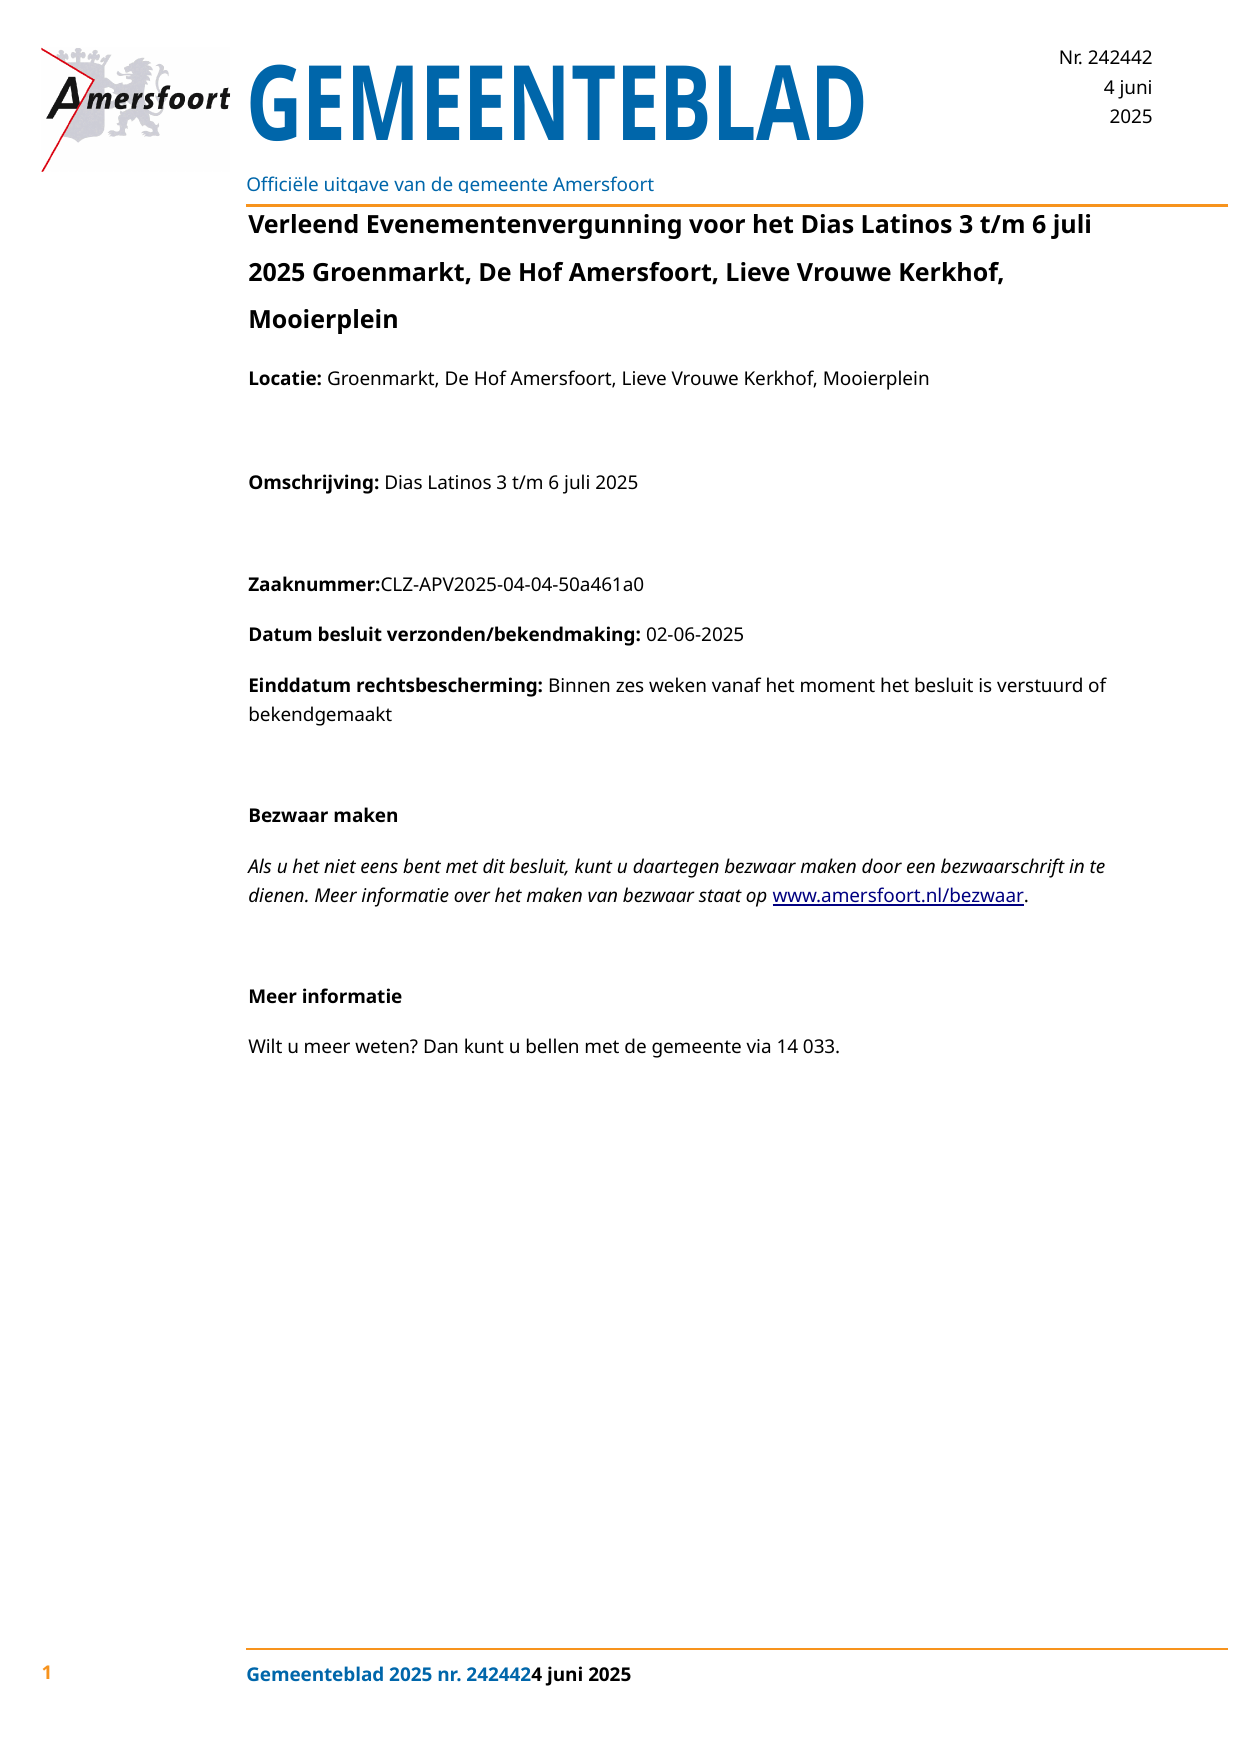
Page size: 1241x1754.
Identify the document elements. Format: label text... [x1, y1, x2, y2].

text Als u het niet eens bent met dit besluit, kunt u daartegen bezwaar maken door een bezwaarschrift in te dienen. Meer informatie over het maken van bezwaar staat op www.amersfoort.nl/bezwaar. [248, 853, 1152, 908]
picture [41, 47, 231, 172]
text ﻿Omschrijving: Dias Latinos 3 t/m 6 juli 2025 [248, 466, 1152, 496]
text Locatie: Groenmarkt, De Hof Amersfoort, Lieve Vrouwe Kerkhof, Mooierplein [248, 366, 1152, 391]
text Bezwaar maken [248, 802, 1152, 828]
text Zaaknummer:CLZ-APV2025-04-04-50a461a0 [248, 571, 1152, 597]
text Einddatum rechtsbescherming: Binnen zes weken vanaf het moment het besluit is verstuurd of bekendgemaakt [248, 672, 1152, 727]
text Datum besluit verzonden/bekendmaking: 02-06-2025 [248, 622, 1152, 647]
text Meer informatie [248, 983, 1152, 1009]
text Wilt u meer weten? Dan kunt u bellen met de gemeente via 14 033. [248, 1034, 1152, 1059]
text Verleend Evenementenvergunning voor het Dias Latinos 3 t/m 6 juli 2025 Groenmarkt, De Hof Amersfoort, Lieve Vrouwe Kerkhof, Mooierplein [248, 207, 1152, 336]
